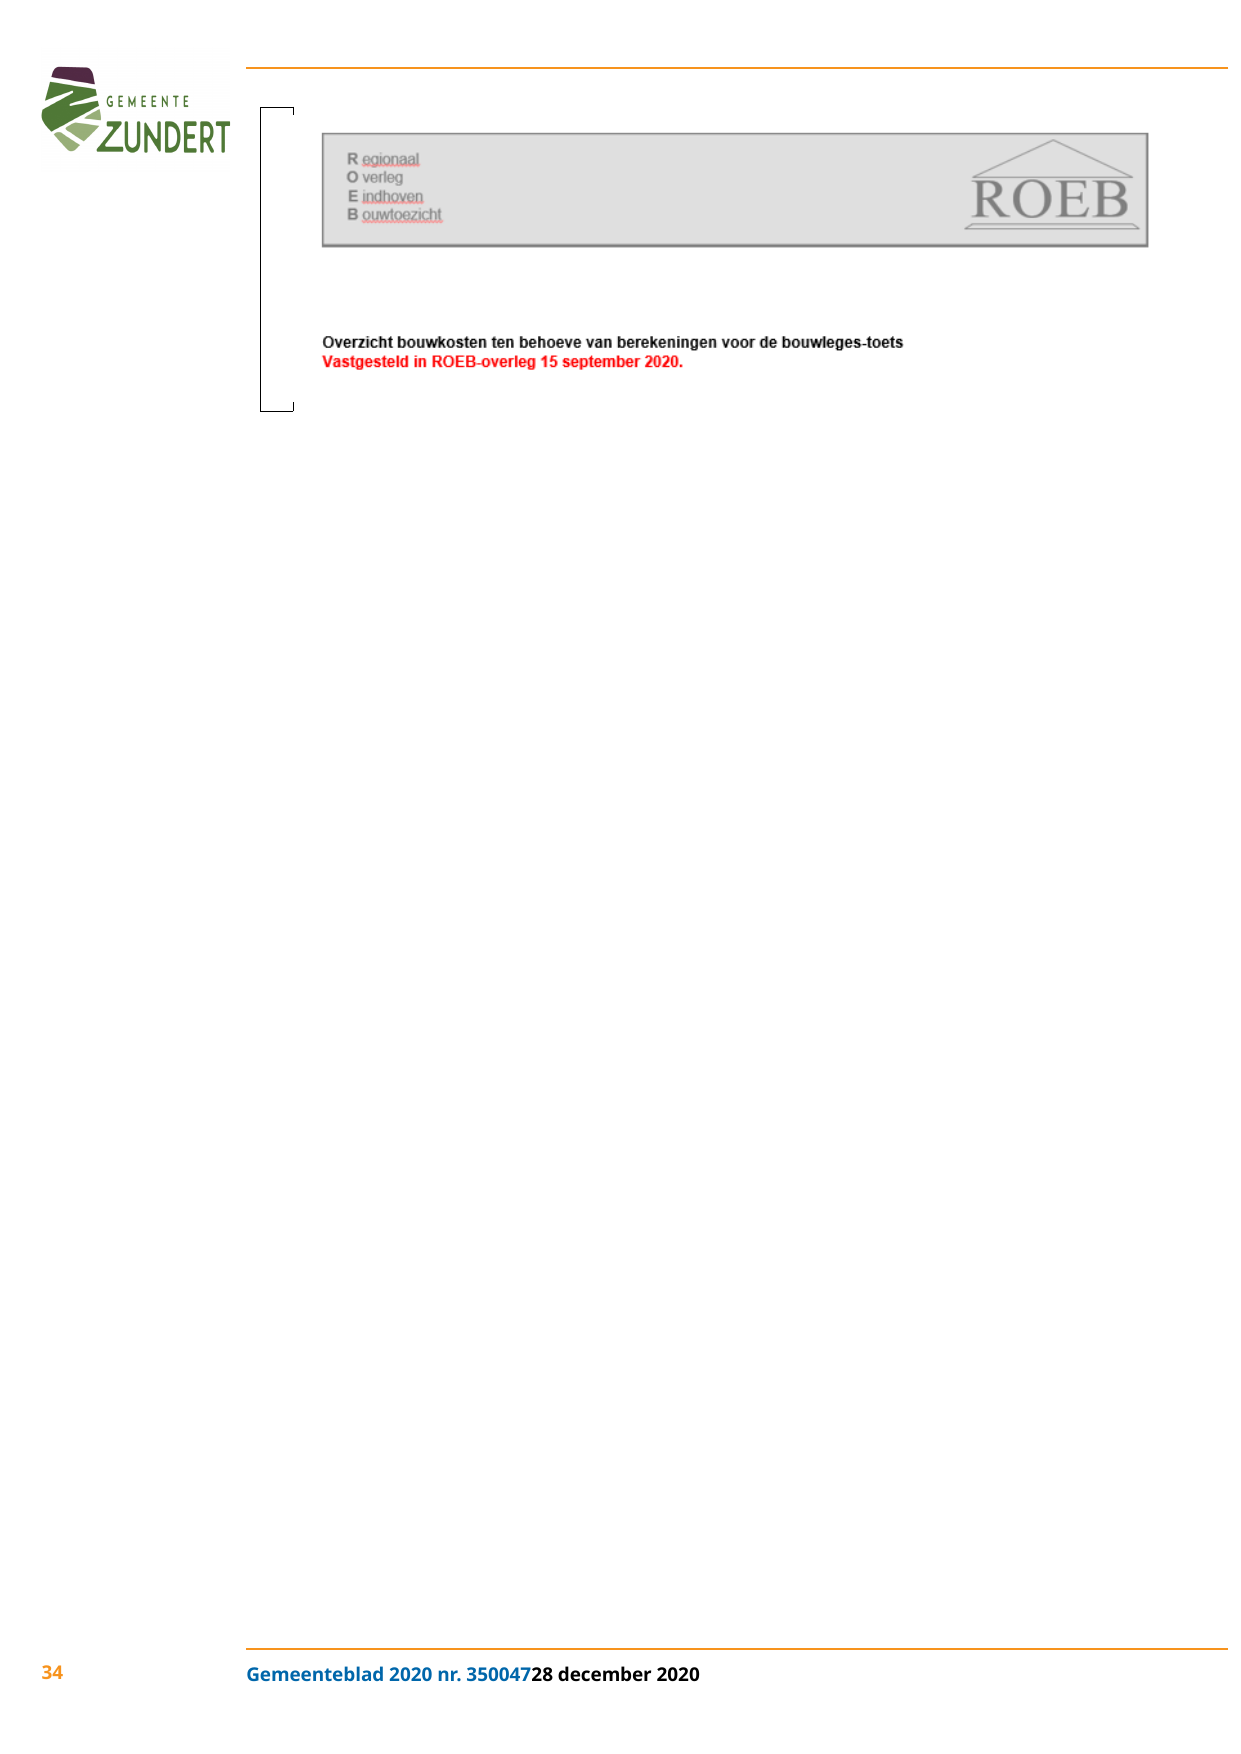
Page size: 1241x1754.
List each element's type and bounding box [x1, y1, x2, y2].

picture [268, 115, 1173, 402]
picture [41, 47, 231, 172]
